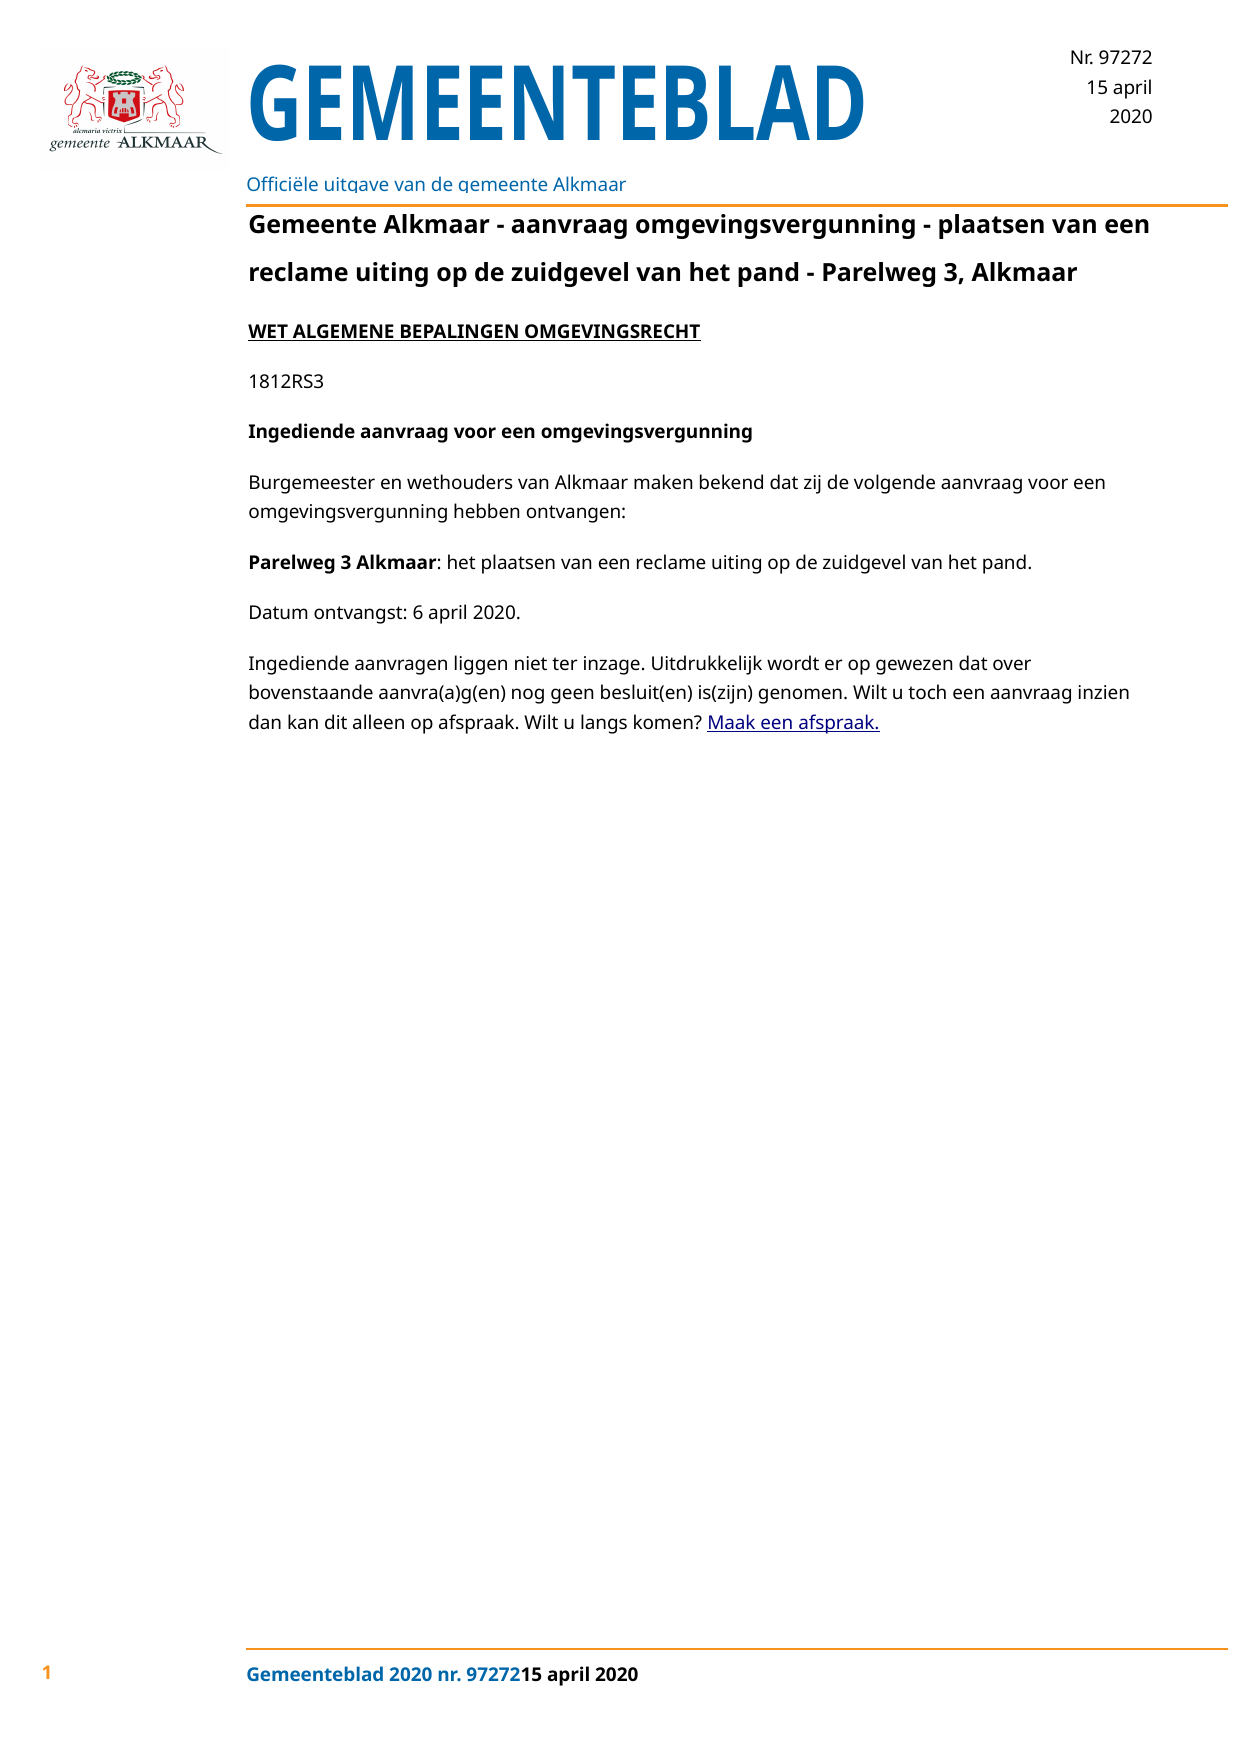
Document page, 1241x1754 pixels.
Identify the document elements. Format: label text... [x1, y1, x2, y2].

text 1812RS3 [248, 368, 1152, 394]
text Datum ontvangst: 6 april 2020. [248, 599, 1152, 625]
picture [41, 47, 231, 172]
text Ingediende aanvragen liggen niet ter inzage. Uitdrukkelijk wordt er op gewezen dat over bovenstaande aanvra(a)g(en) nog geen besluit(en) is(zijn) genomen. Wilt u toch een aanvraag inzien dan kan dit alleen op afspraak. Wilt u langs komen? Maak een afspraak. [248, 650, 1152, 735]
text Ingediende aanvraag voor een omgevingsvergunning [248, 419, 1152, 444]
text Parelweg 3 Alkmaar: het plaatsen van een reclame uiting op de zuidgevel van het pand. [248, 549, 1152, 575]
text Gemeente Alkmaar - aanvraag omgevingsvergunning - plaatsen van een reclame uiting op de zuidgevel van het pand - Parelweg 3, Alkmaar [248, 207, 1152, 288]
text WET ALGEMENE BEPALINGEN OMGEVINGSRECHT [248, 318, 1152, 344]
text Burgemeester en wethouders van Alkmaar maken bekend dat zij de volgende aanvraag voor een omgevingsvergunning hebben ontvangen: [248, 469, 1152, 524]
